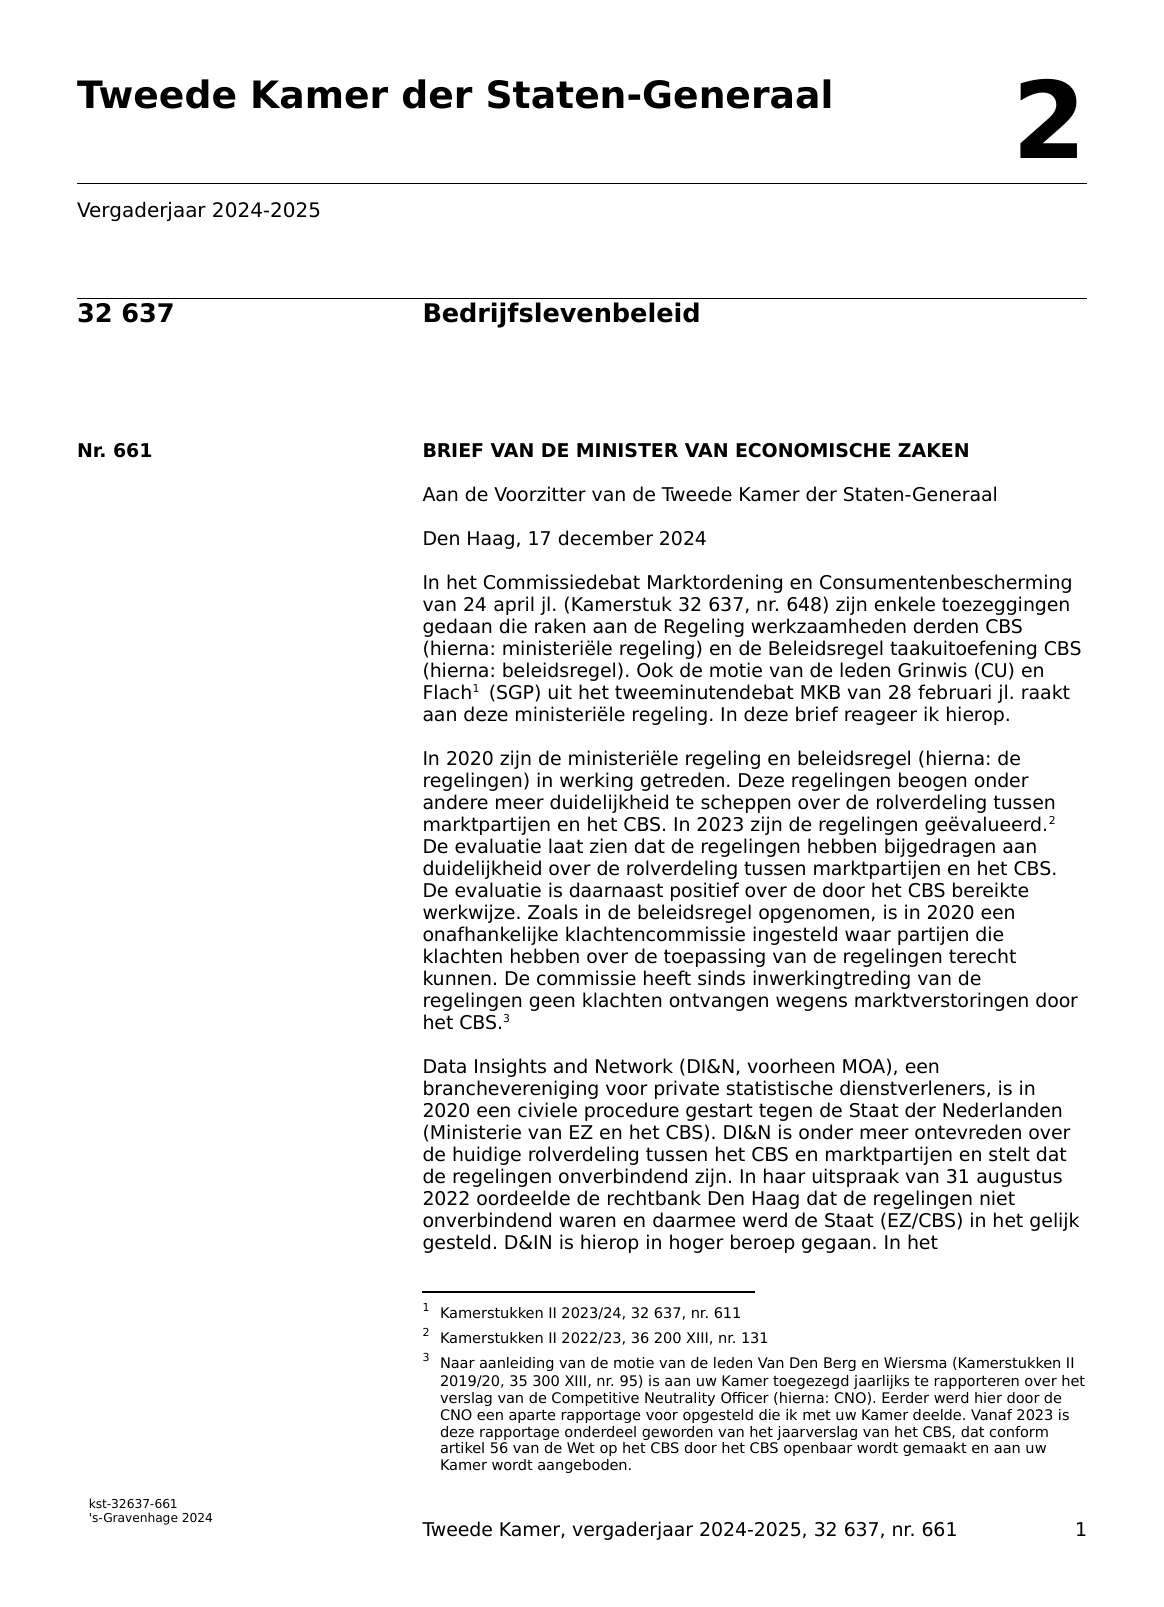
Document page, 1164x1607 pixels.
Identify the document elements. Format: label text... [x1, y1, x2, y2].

text Aan de Voorzitter van de Tweede Kamer der Staten-Generaal [422, 484, 1087, 506]
text 's-Gravenhage 2024 [88, 1511, 323, 1525]
text kst-32637-661 [88, 1497, 323, 1511]
text In 2020 zijn de ministeriële regeling en beleidsregel (hierna: de regelingen) in werking getreden. Deze regelingen beogen onder andere meer duidelijkheid te scheppen over de rolverdeling tussen marktpartijen en het CBS. In 2023 zijn de regelingen geëvalueerd. De evaluatie laat zien dat de regelingen hebben bijgedragen aan duidelijkheid over de rolverdeling tussen marktpartijen en het CBS. De evaluatie is daarnaast positief over de door het CBS bereikte werkwijze. Zoals in de beleidsregel opgenomen, is in 2020 een onafhankelijke klachtencommissie ingesteld waar partijen die klachten hebben over de toepassing van de regelingen terecht kunnen. De commissie heeft sinds inwerkingtreding van de regelingen geen klachten ontvangen wegens marktverstoringen door het CBS. [422, 748, 1087, 1034]
text Den Haag, 17 december 2024 [422, 528, 1087, 550]
table_cell Vergaderjaar 2024-2025 [77, 184, 1087, 298]
subtitle 32 637 Bedrijfslevenbeleid [77, 299, 1087, 329]
text Data Insights and Network (DI&N, voorheen MOA), een branchevereniging voor private statistische dienstverleners, is in 2020 een civiele procedure gestart tegen de Staat der Nederlanden (Ministerie van EZ en het CBS). DI&N is onder meer ontevreden over de huidige rolverdeling tussen het CBS en marktpartijen en stelt dat de regelingen onverbindend zijn. In haar uitspraak van 31 augustus 2022 oordeelde de rechtbank Den Haag dat de regelingen niet onverbindend waren en daarmee werd de Staat (EZ/CBS) in het gelijk gesteld. D&IN is hierop in hoger beroep gegaan. In het [422, 1056, 1087, 1254]
text Kamerstukken II 2022/23, 36 200 XIII, nr. 131 [422, 1326, 1087, 1348]
table_header Tweede Kamer der Staten-Generaal [77, 59, 886, 183]
table_header 2 [886, 59, 1087, 183]
subtitle Nr. 661 BRIEF VAN DE MINISTER VAN ECONOMISCHE ZAKEN [77, 440, 1087, 462]
text Kamerstukken II 2023/24, 32 637, nr. 611 [422, 1301, 1087, 1323]
text In het Commissiedebat Marktordening en Consumentenbescherming van 24 april jl. (Kamerstuk 32 637, nr. 648) zijn enkele toezeggingen gedaan die raken aan de Regeling werkzaamheden derden CBS (hierna: ministeriële regeling) en de Beleidsregel taakuitoefening CBS (hierna: beleidsregel). Ook de motie van de leden Grinwis (CU) en Flach (SGP) uit het tweeminutendebat MKB van 28 februari jl. raakt aan deze ministeriële regeling. In deze brief reageer ik hierop. [422, 572, 1087, 726]
text Naar aanleiding van de motie van de leden Van Den Berg en Wiersma (Kamerstukken II 2019/20, 35 300 XIII, nr. 95) is aan uw Kamer toegezegd jaarlijks te rapporteren over het verslag van de Competitive Neutrality Officer (hierna: CNO). Eerder werd hier door de CNO een aparte rapportage voor opgesteld die ik met uw Kamer deelde. Vanaf 2023 is deze rapportage onderdeel geworden van het jaarverslag van het CBS, dat conform artikel 56 van de Wet op het CBS door het CBS openbaar wordt gemaakt en aan uw Kamer wordt aangeboden. [422, 1351, 1087, 1474]
